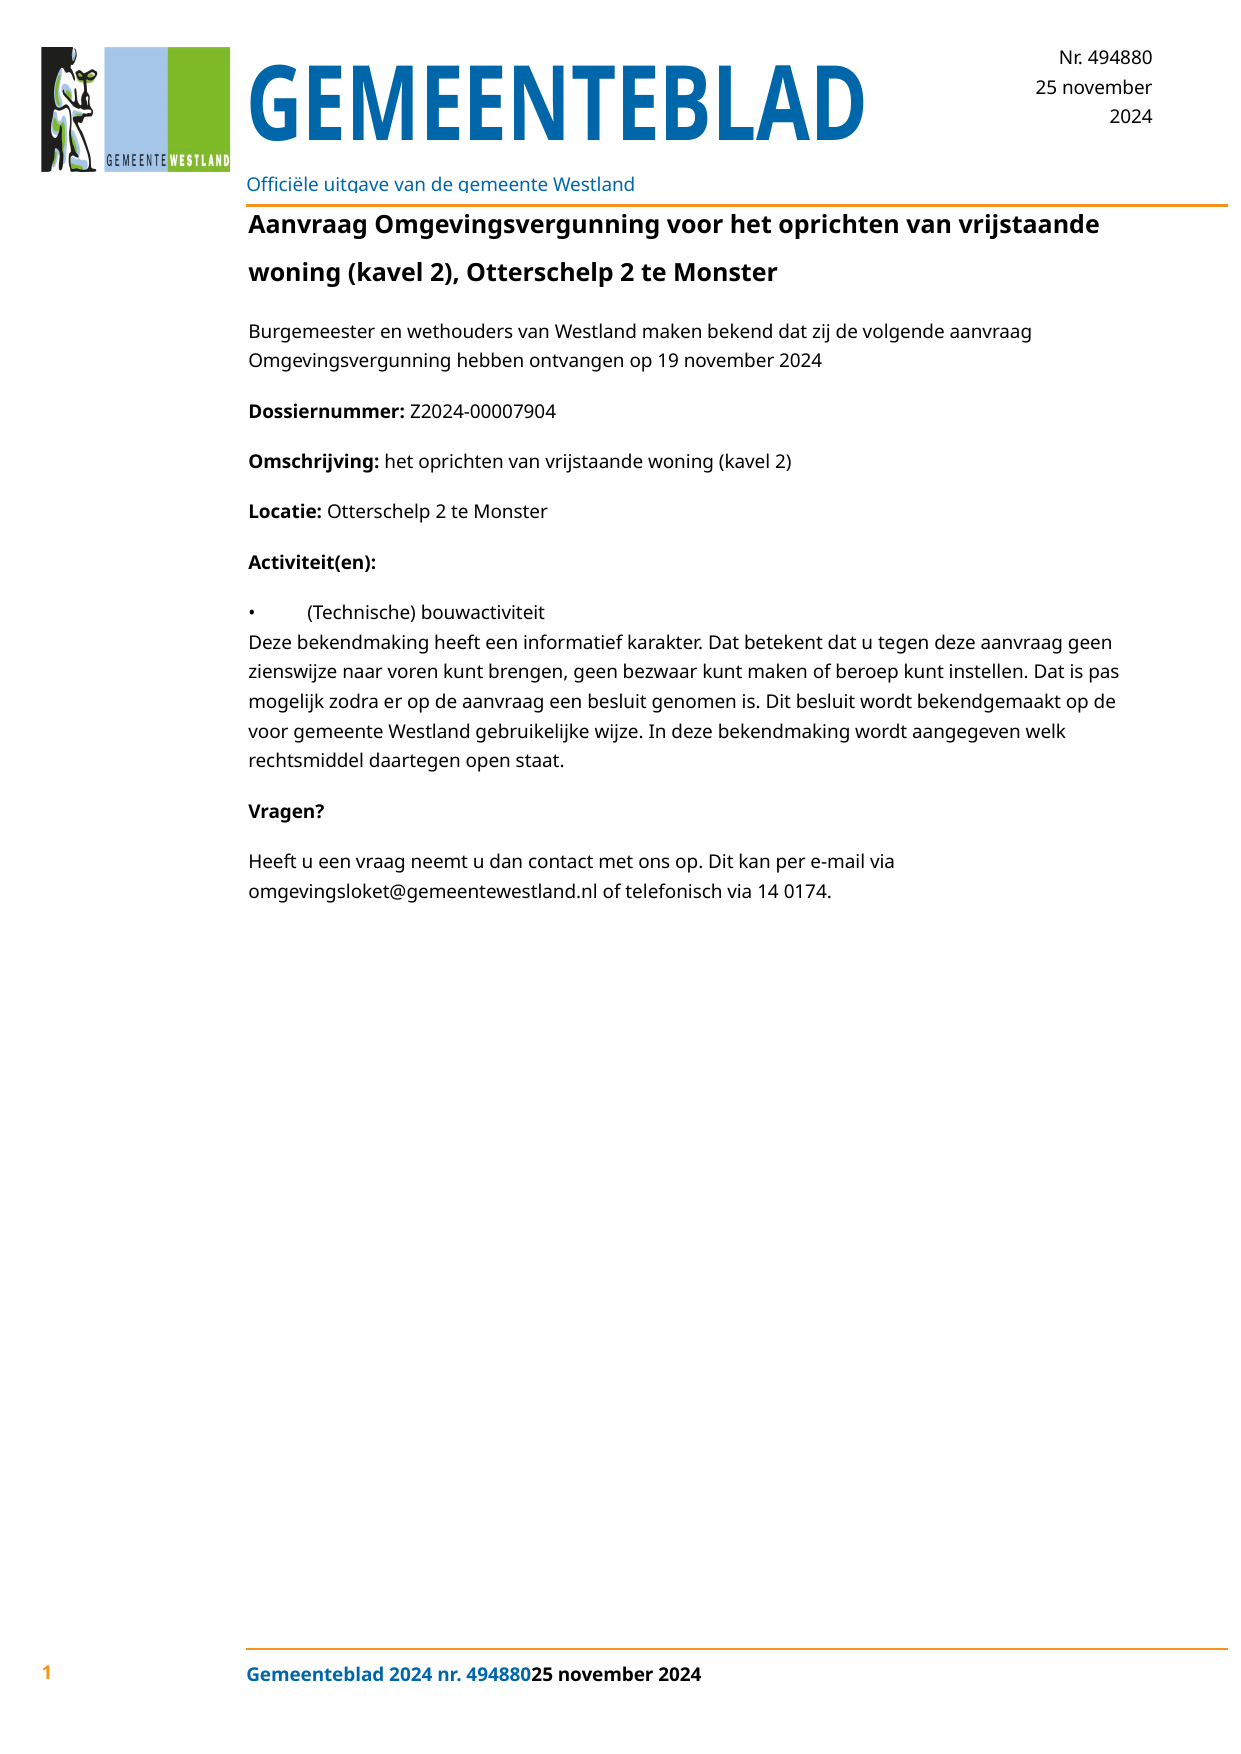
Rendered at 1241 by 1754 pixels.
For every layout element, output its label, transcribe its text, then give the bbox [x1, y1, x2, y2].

picture [41, 47, 231, 172]
text Activiteit(en): [248, 549, 1152, 575]
text Burgemeester en wethouders van Westland maken bekend dat zij de volgende aanvraag Omgevingsvergunning hebben ontvangen op 19 november 2024 [248, 318, 1152, 373]
text Heeft u een vraag neemt u dan contact met ons op. Dit kan per e-mail via omgevingsloket@gemeentewestland.nl of telefonisch via 14 0174. [248, 848, 1152, 904]
text Dossiernummer: Z2024-00007904 [248, 398, 1152, 424]
text Aanvraag Omgevingsvergunning voor het oprichten van vrijstaande woning (kavel 2), Otterschelp 2 te Monster [248, 207, 1152, 288]
text Deze bekendmaking heeft een informatief karakter. Dat betekent dat u tegen deze aanvraag geen zienswijze naar voren kunt brengen, geen bezwaar kunt maken of beroep kunt instellen. Dat is pas mogelijk zodra er op de aanvraag een besluit genomen is. Dit besluit wordt bekendgemaakt op de voor gemeente Westland gebruikelijke wijze. In deze bekendmaking wordt aangegeven welk rechtsmiddel daartegen open staat. [248, 629, 1152, 773]
text Omschrijving: het oprichten van vrijstaande woning (kavel 2) [248, 448, 1152, 474]
text Vragen? [248, 798, 1152, 824]
text Locatie: Otterschelp 2 te Monster [248, 499, 1152, 524]
list (Technische) bouwactiviteit [248, 599, 1152, 625]
